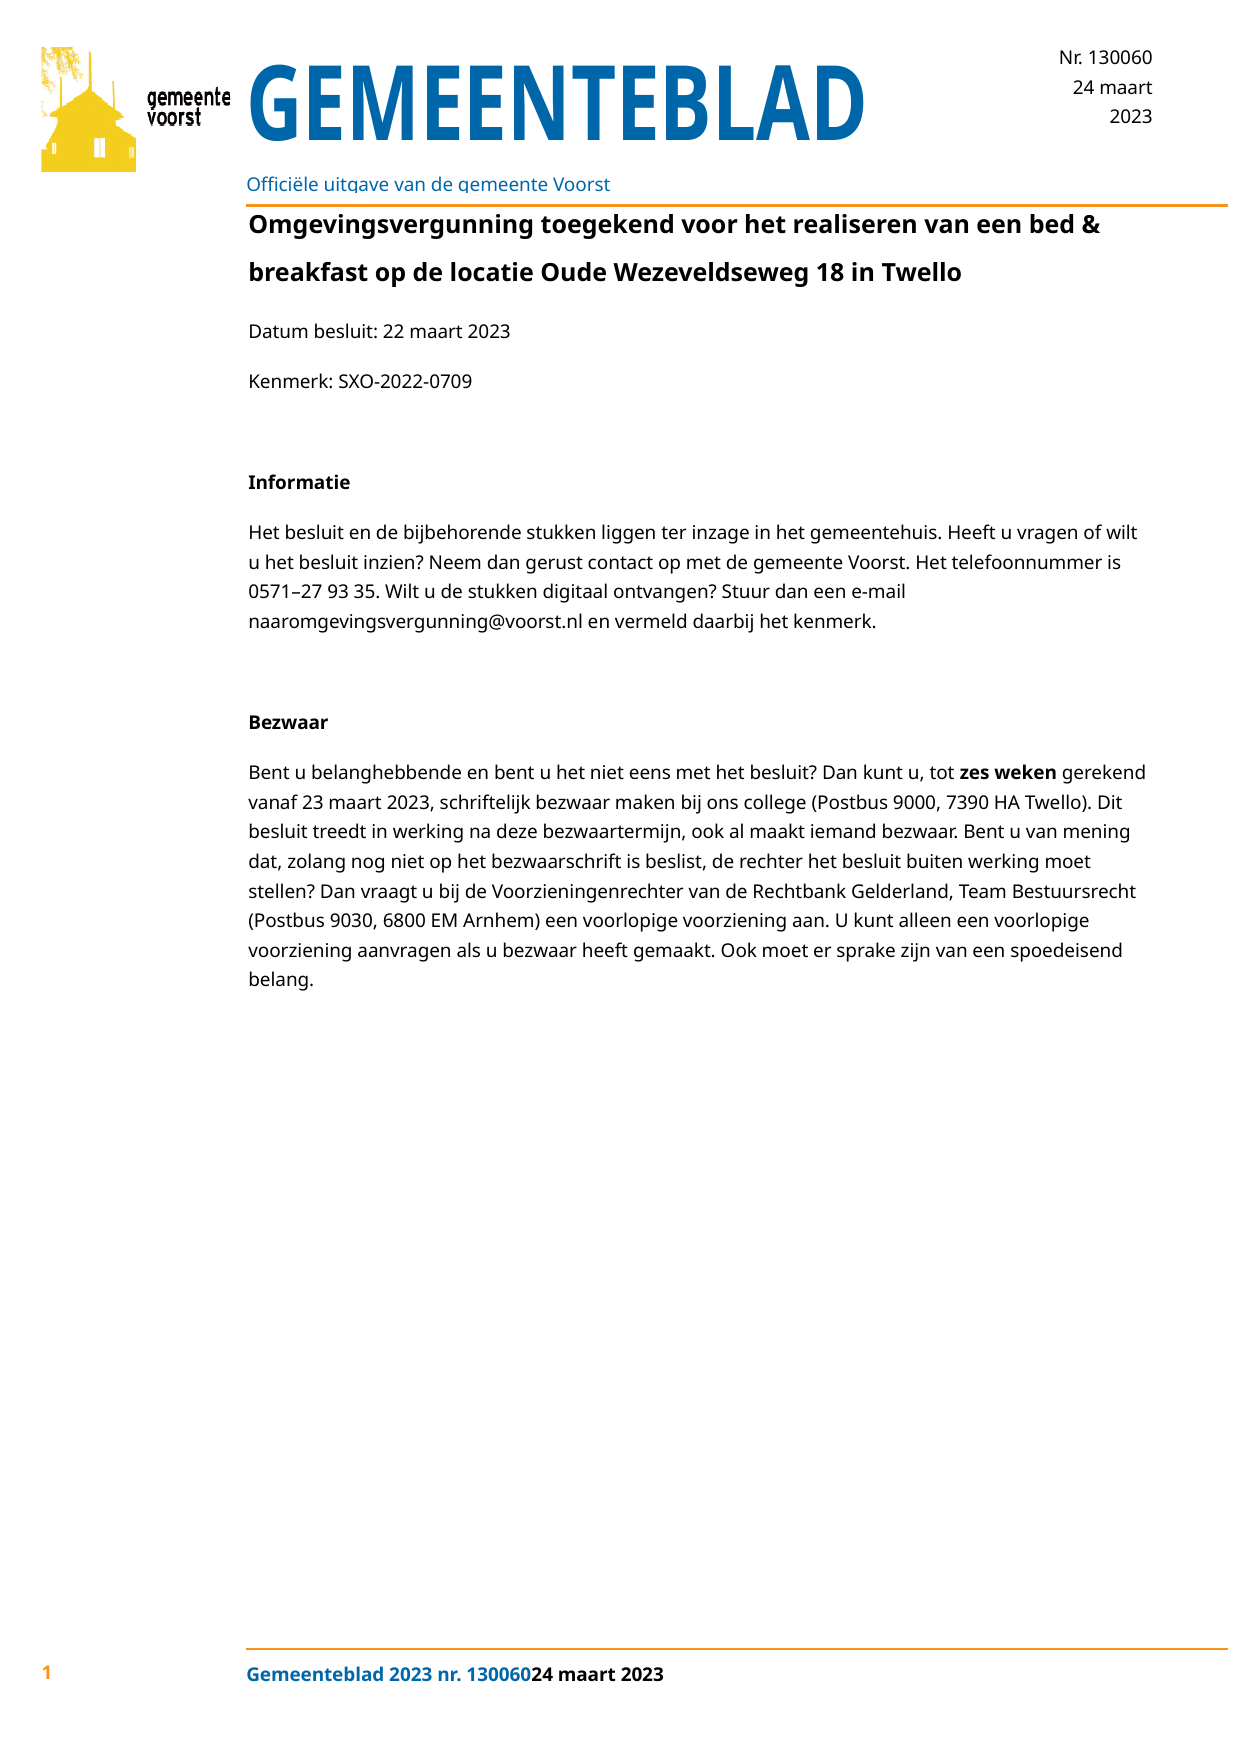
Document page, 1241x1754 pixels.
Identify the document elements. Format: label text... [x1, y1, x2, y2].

text Informatie [248, 469, 1152, 495]
text Datum besluit: 22 maart 2023 [248, 318, 1152, 344]
picture [41, 47, 231, 172]
text Kenmerk: SXO-2022-0709 [248, 368, 1152, 394]
text Het besluit en de bijbehorende stukken liggen ter inzage in het gemeentehuis. Heeft u vragen of wilt u het besluit inzien? Neem dan gerust contact op met de gemeente Voorst. Het telefoonnummer is 0571–27 93 35. Wilt u de stukken digitaal ontvangen? Stuur dan een e-mail naaromgevingsvergunning@voorst.nl en vermeld daarbij het kenmerk. [248, 519, 1152, 634]
text Bezwaar [248, 709, 1152, 735]
text Bent u belanghebbende en bent u het niet eens met het besluit? Dan kunt u, tot zes weken gerekend vanaf 23 maart 2023, schriftelijk bezwaar maken bij ons college (Postbus 9000, 7390 HA Twello). Dit besluit treedt in werking na deze bezwaartermijn, ook al maakt iemand bezwaar. Bent u van mening dat, zolang nog niet op het bezwaarschrift is beslist, de rechter het besluit buiten werking moet stellen? Dan vraagt u bij de Voorzieningenrechter van de Rechtbank Gelderland, Team Bestuursrecht (Postbus 9030, 6800 EM Arnhem) een voorlopige voorziening aan. U kunt alleen een voorlopige voorziening aanvragen als u bezwaar heeft gemaakt. Ook moet er sprake zijn van een spoedeisend belang. [248, 759, 1152, 992]
text Omgevingsvergunning toegekend voor het realiseren van een bed & breakfast op de locatie Oude Wezeveldseweg 18 in Twello [248, 207, 1152, 288]
